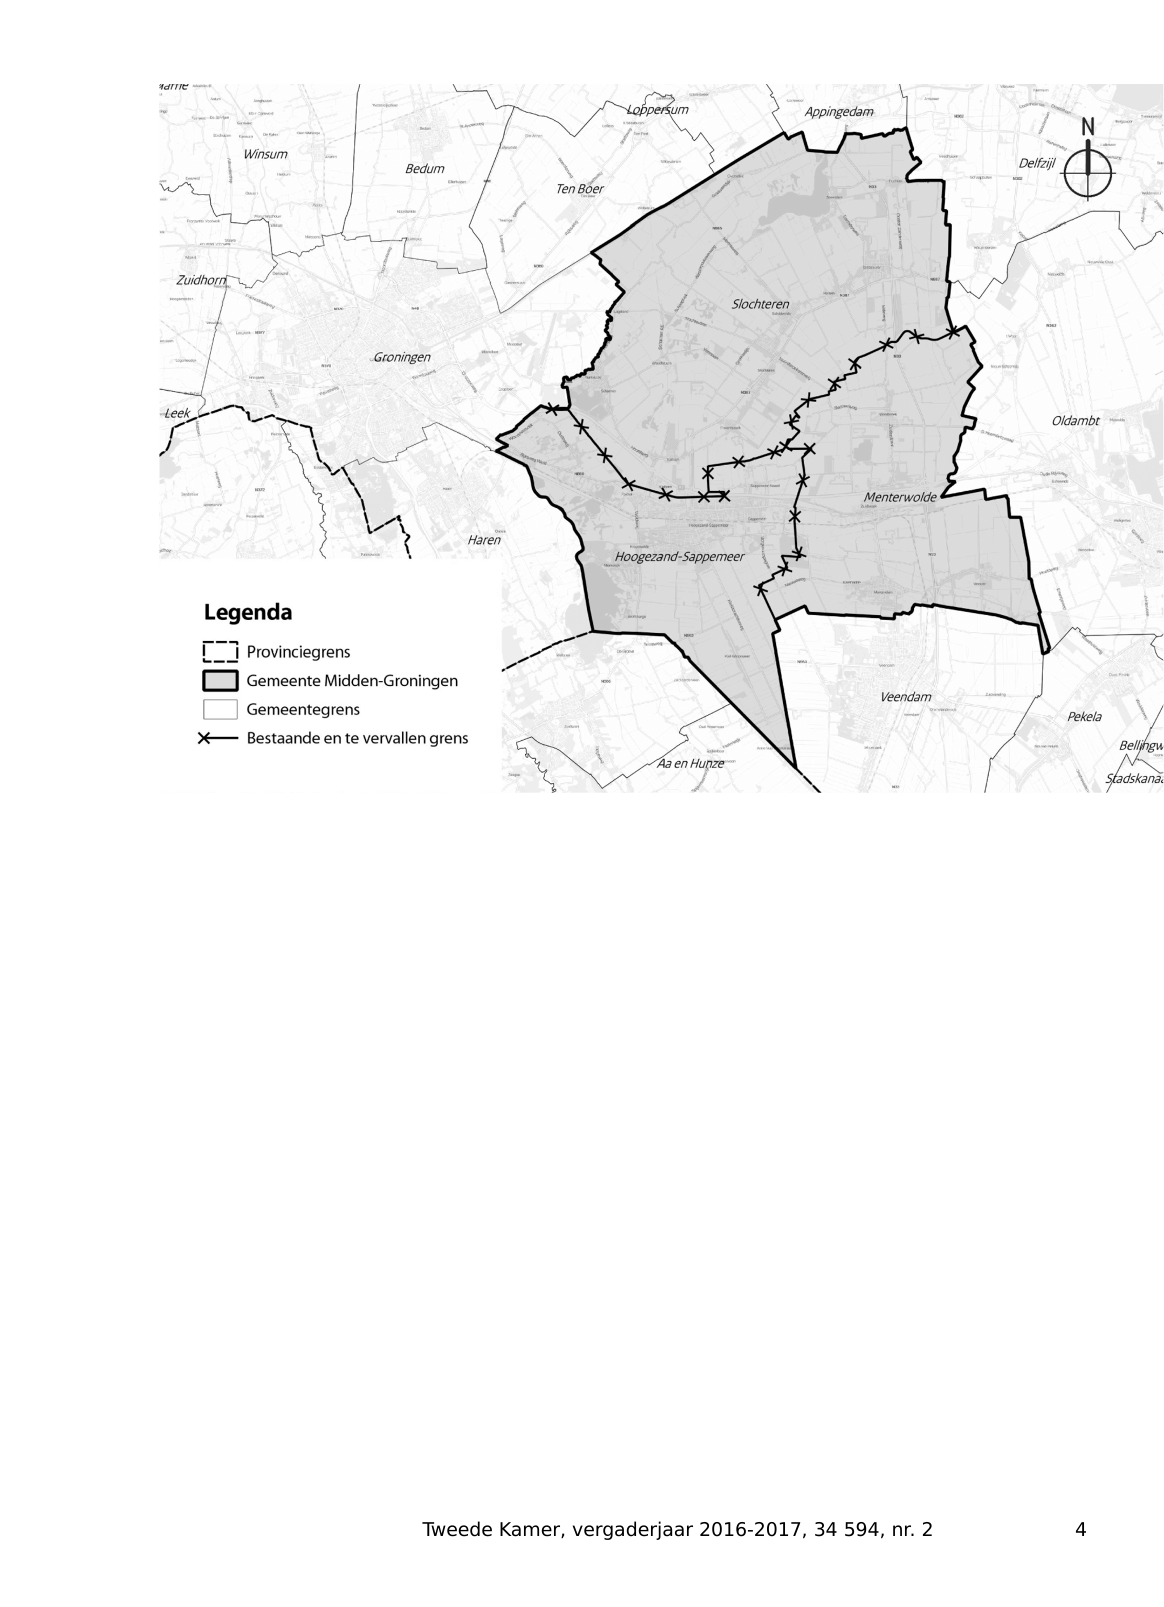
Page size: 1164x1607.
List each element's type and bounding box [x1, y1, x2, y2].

picture [159, 84, 1164, 793]
